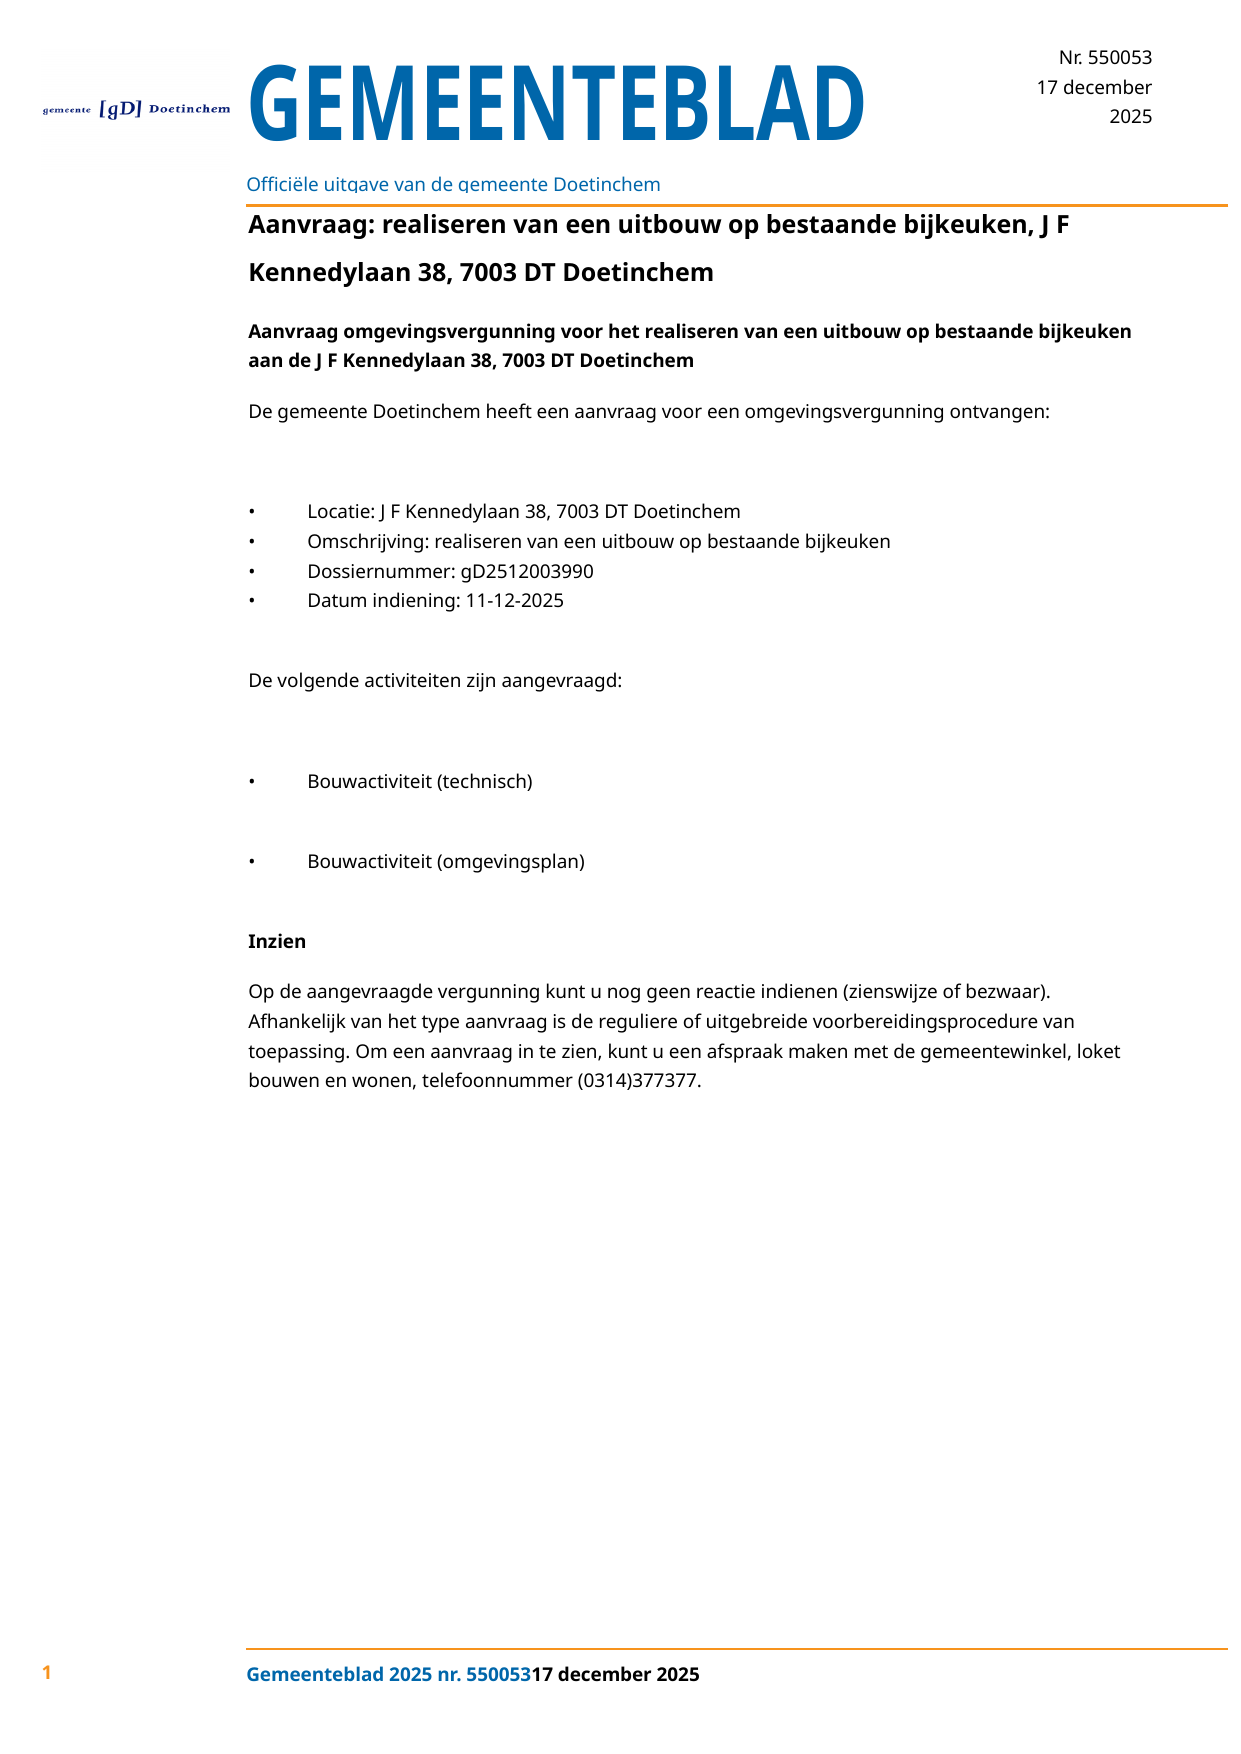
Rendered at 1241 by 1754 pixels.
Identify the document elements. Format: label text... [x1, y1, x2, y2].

list Bouwactiviteit (technisch) [248, 768, 1152, 794]
text Inzien [248, 928, 1152, 954]
list Datum indiening: 11-12-2025 [248, 587, 1152, 613]
list Dossiernummer: gD2512003990 [248, 558, 1152, 584]
text De gemeente Doetinchem heeft een aanvraag voor een omgevingsvergunning ontvangen: [248, 398, 1152, 424]
list Locatie: J F Kennedylaan 38, 7003 DT Doetinchem [248, 499, 1152, 524]
list Omschrijving: realiseren van een uitbouw op bestaande bijkeuken [248, 528, 1152, 554]
text Aanvraag omgevingsvergunning voor het realiseren van een uitbouw op bestaande bijkeuken aan de J F Kennedylaan 38, 7003 DT Doetinchem [248, 318, 1152, 373]
text De volgende activiteiten zijn aangevraagd: [248, 667, 1152, 693]
text Op de aangevraagde vergunning kunt u nog geen reactie indienen (zienswijze of bezwaar). Afhankelijk van het type aanvraag is de reguliere of uitgebreide voorbereidingsprocedure van toepassing. Om een aanvraag in te zien, kunt u een afspraak maken met de gemeentewinkel, loket bouwen en wonen, telefoonnummer (0314)377377. [248, 979, 1152, 1093]
list Bouwactiviteit (omgevingsplan) [248, 848, 1152, 874]
picture [41, 47, 231, 172]
text Aanvraag: realiseren van een uitbouw op bestaande bijkeuken, J F Kennedylaan 38, 7003 DT Doetinchem [248, 207, 1152, 288]
